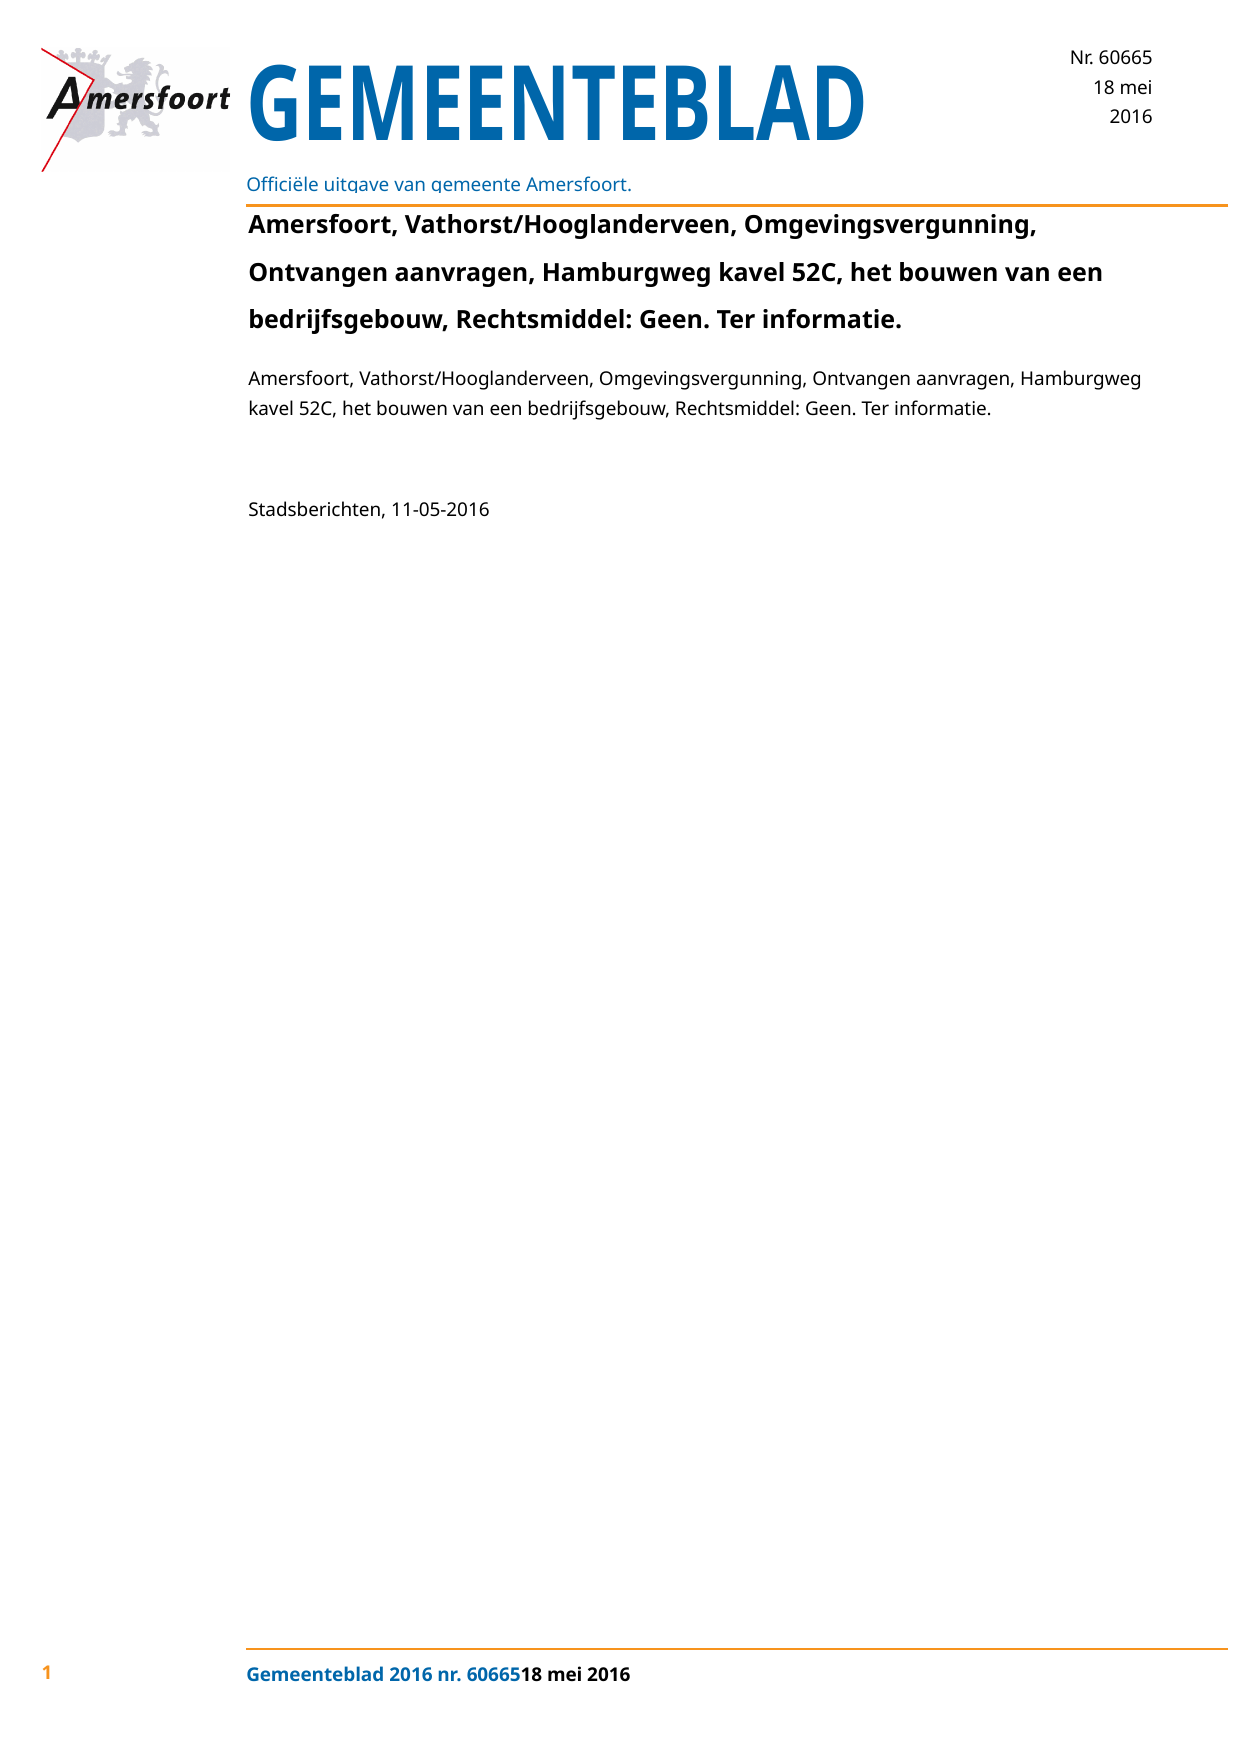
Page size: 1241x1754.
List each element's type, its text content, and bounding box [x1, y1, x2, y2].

text Amersfoort, Vathorst/Hooglanderveen, Omgevingsvergunning, Ontvangen aanvragen, Hamburgweg kavel 52C, het bouwen van een bedrijfsgebouw, Rechtsmiddel: Geen. Ter informatie. [248, 207, 1152, 336]
picture [41, 47, 231, 172]
text Amersfoort, Vathorst/Hooglanderveen, Omgevingsvergunning, Ontvangen aanvragen, Hamburgweg kavel 52C, het bouwen van een bedrijfsgebouw, Rechtsmiddel: Geen. Ter informatie. [248, 366, 1152, 421]
text Stadsberichten, 11-05-2016 [248, 496, 1152, 522]
